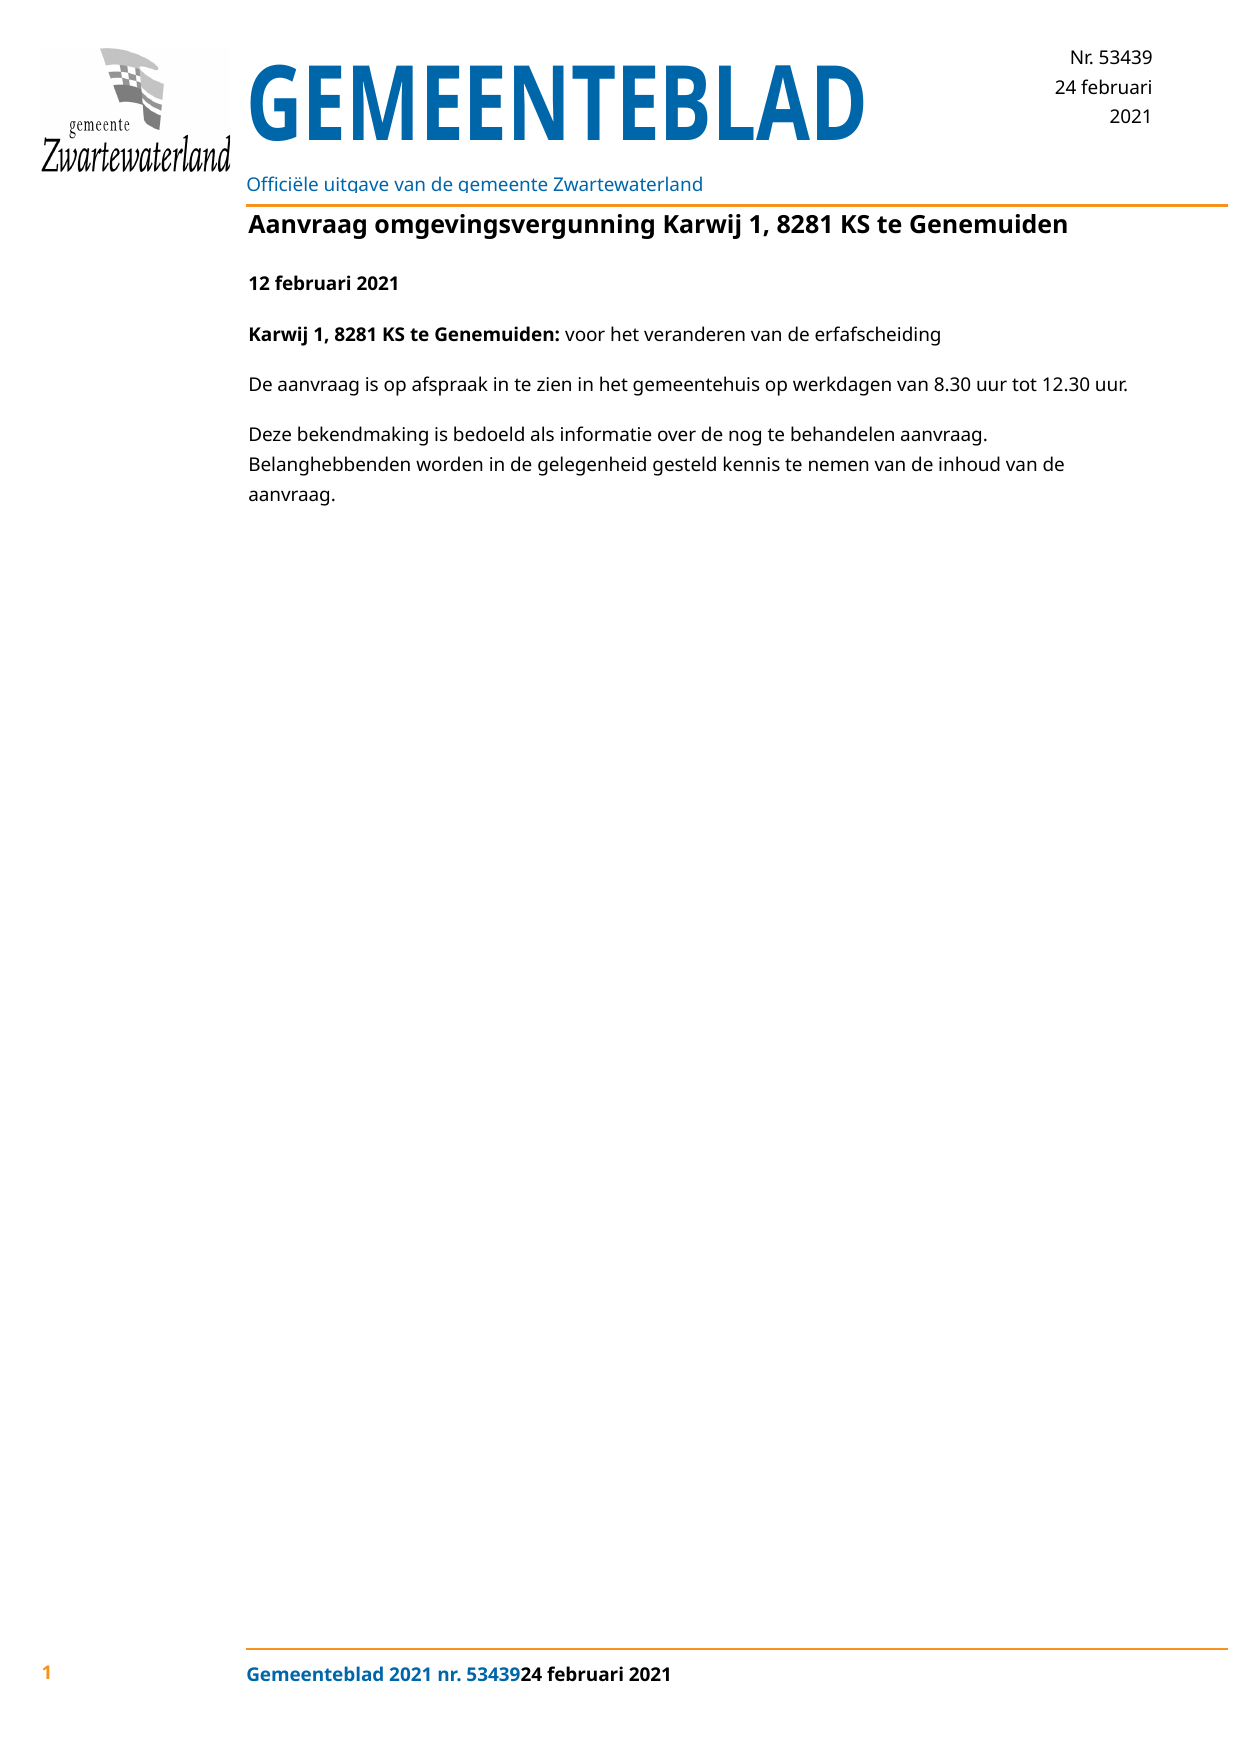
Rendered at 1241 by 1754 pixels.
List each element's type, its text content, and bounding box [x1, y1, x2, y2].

picture [41, 47, 231, 172]
text Deze bekendmaking is bedoeld als informatie over de nog te behandelen aanvraag. Belanghebbenden worden in de gelegenheid gesteld kennis te nemen van de inhoud van de aanvraag. [248, 422, 1152, 506]
text De aanvraag is op afspraak in te zien in het gemeentehuis op werkdagen van 8.30 uur tot 12.30 uur. [248, 371, 1152, 397]
text Karwij 1, 8281 KS te Genemuiden: voor het veranderen van de erfafscheiding [248, 321, 1152, 346]
text Aanvraag omgevingsvergunning Karwij 1, 8281 KS te Genemuiden [248, 207, 1152, 241]
text 12 februari 2021 [248, 270, 1152, 296]
